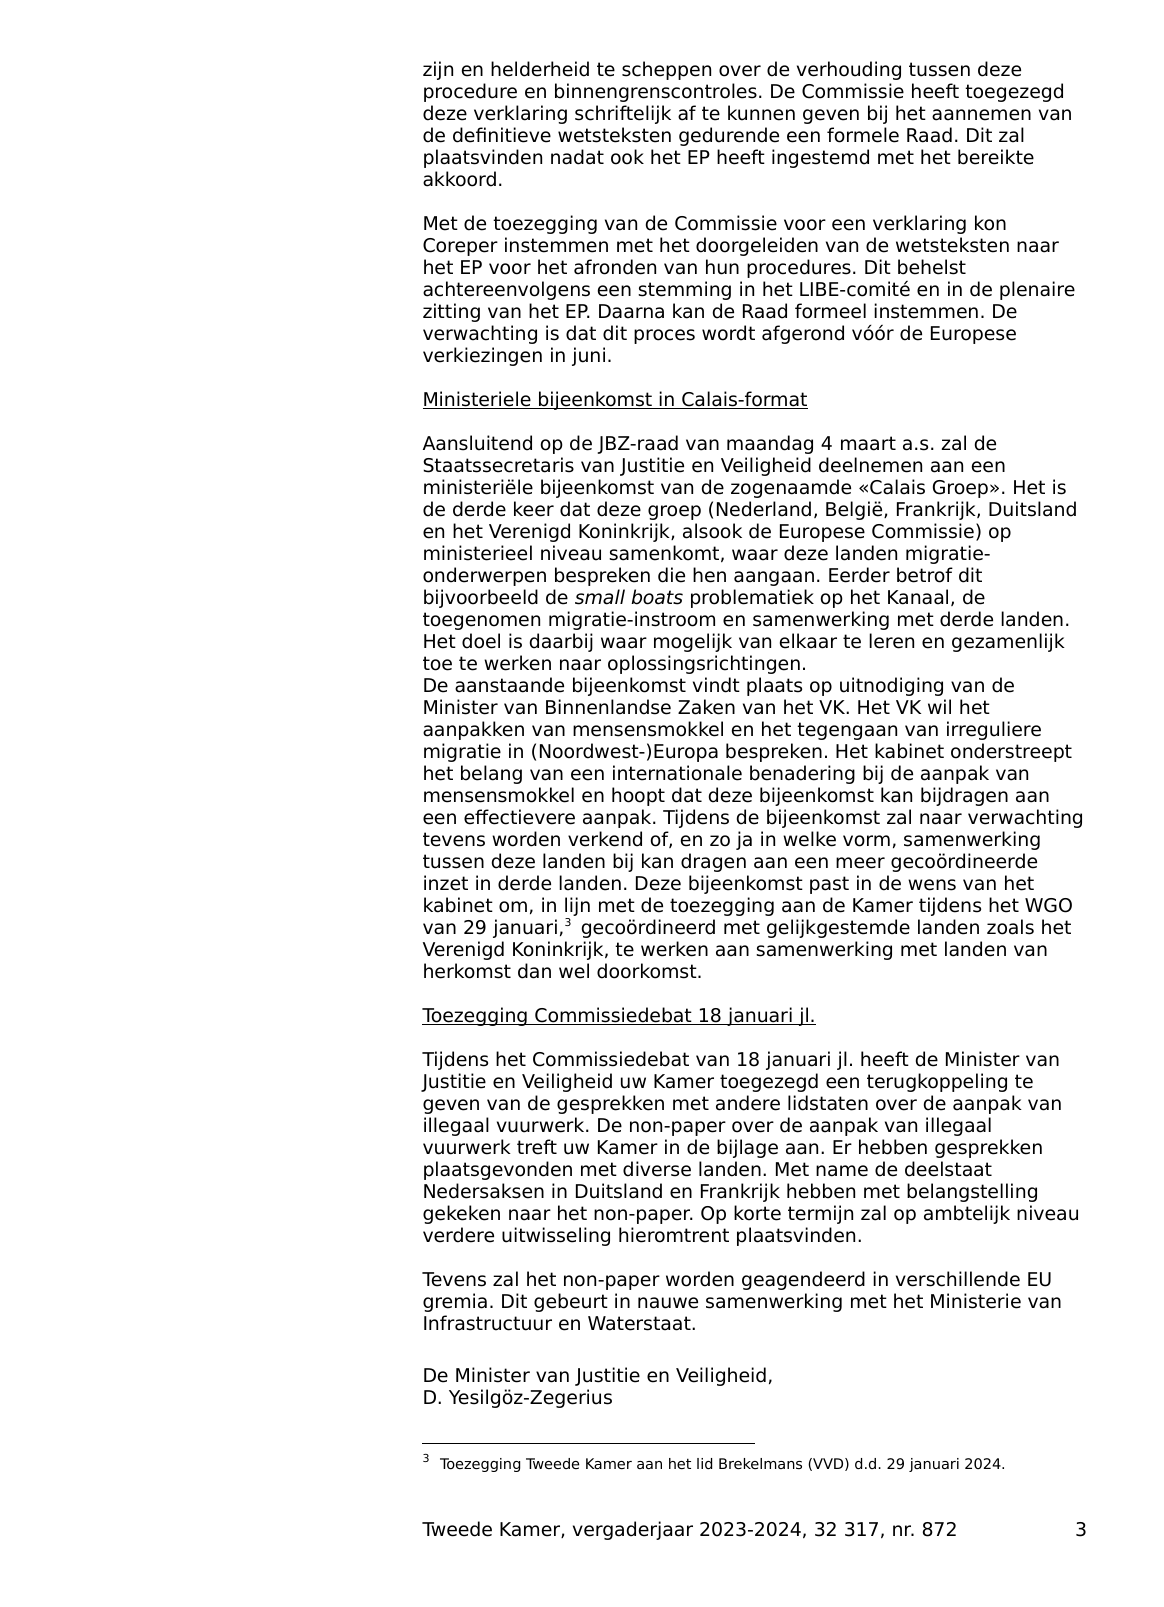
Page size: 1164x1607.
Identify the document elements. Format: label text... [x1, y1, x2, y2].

text Aansluitend op de JBZ-raad van maandag 4 maart a.s. zal de Staatssecretaris van Justitie en Veiligheid deelnemen aan een ministeriële bijeenkomst van de zogenaamde «Calais Groep». Het is de derde keer dat deze groep (Nederland, België, Frankrijk, Duitsland en het Verenigd Koninkrijk, alsook de Europese Commissie) op ministerieel niveau samenkomt, waar deze landen migratie-onderwerpen bespreken die hen aangaan. Eerder betrof dit bijvoorbeeld de small boats problematiek op het Kanaal, de toegenomen migratie-instroom en samenwerking met derde landen. Het doel is daarbij waar mogelijk van elkaar te leren en gezamenlijk toe te werken naar oplossingsrichtingen. [422, 433, 1087, 675]
text Met de toezegging van de Commissie voor een verklaring kon Coreper instemmen met het doorgeleiden van de wetsteksten naar het EP voor het afronden van hun procedures. Dit behelst achtereenvolgens een stemming in het LIBE-comité en in de plenaire zitting van het EP. Daarna kan de Raad formeel instemmen. De verwachting is dat dit proces wordt afgerond vóór de Europese verkiezingen in juni. [422, 213, 1087, 367]
text De Minister van Justitie en Veiligheid, D. Yesilgöz-Zegerius [422, 1365, 1087, 1409]
text zijn en helderheid te scheppen over de verhouding tussen deze procedure en binnengrenscontroles. De Commissie heeft toegezegd deze verklaring schriftelijk af te kunnen geven bij het aannemen van de definitieve wetsteksten gedurende een formele Raad. Dit zal plaatsvinden nadat ook het EP heeft ingestemd met het bereikte akkoord. [422, 59, 1087, 191]
text Tevens zal het non-paper worden geagendeerd in verschillende EU gremia. Dit gebeurt in nauwe samenwerking met het Ministerie van Infrastructuur en Waterstaat. [422, 1269, 1087, 1335]
text De aanstaande bijeenkomst vindt plaats op uitnodiging van de Minister van Binnenlandse Zaken van het VK. Het VK wil het aanpakken van mensensmokkel en het tegengaan van irreguliere migratie in (Noordwest-)Europa bespreken. Het kabinet onderstreept het belang van een internationale benadering bij de aanpak van mensensmokkel en hoopt dat deze bijeenkomst kan bijdragen aan een effectievere aanpak. Tijdens de bijeenkomst zal naar verwachting tevens worden verkend of, en zo ja in welke vorm, samenwerking tussen deze landen bij kan dragen aan een meer gecoördineerde inzet in derde landen. Deze bijeenkomst past in de wens van het kabinet om, in lijn met de toezegging aan de Kamer tijdens het WGO van 29 januari, gecoördineerd met gelijkgestemde landen zoals het Verenigd Koninkrijk, te werken aan samenwerking met landen van herkomst dan wel doorkomst. [422, 675, 1087, 983]
subtitle Toezegging Commissiedebat 18 januari jl. [422, 1005, 1087, 1027]
subtitle Ministeriele bijeenkomst in Calais-format [422, 389, 1087, 411]
text Tijdens het Commissiedebat van 18 januari jl. heeft de Minister van Justitie en Veiligheid uw Kamer toegezegd een terugkoppeling te geven van de gesprekken met andere lidstaten over de aanpak van illegaal vuurwerk. De non-paper over de aanpak van illegaal vuurwerk treft uw Kamer in de bijlage aan. Er hebben gesprekken plaatsgevonden met diverse landen. Met name de deelstaat Nedersaksen in Duitsland en Frankrijk hebben met belangstelling gekeken naar het non-paper. Op korte termijn zal op ambtelijk niveau verdere uitwisseling hieromtrent plaatsvinden. [422, 1049, 1087, 1247]
text Toezegging Tweede Kamer aan het lid Brekelmans (VVD) d.d. 29 januari 2024. [422, 1452, 1087, 1474]
